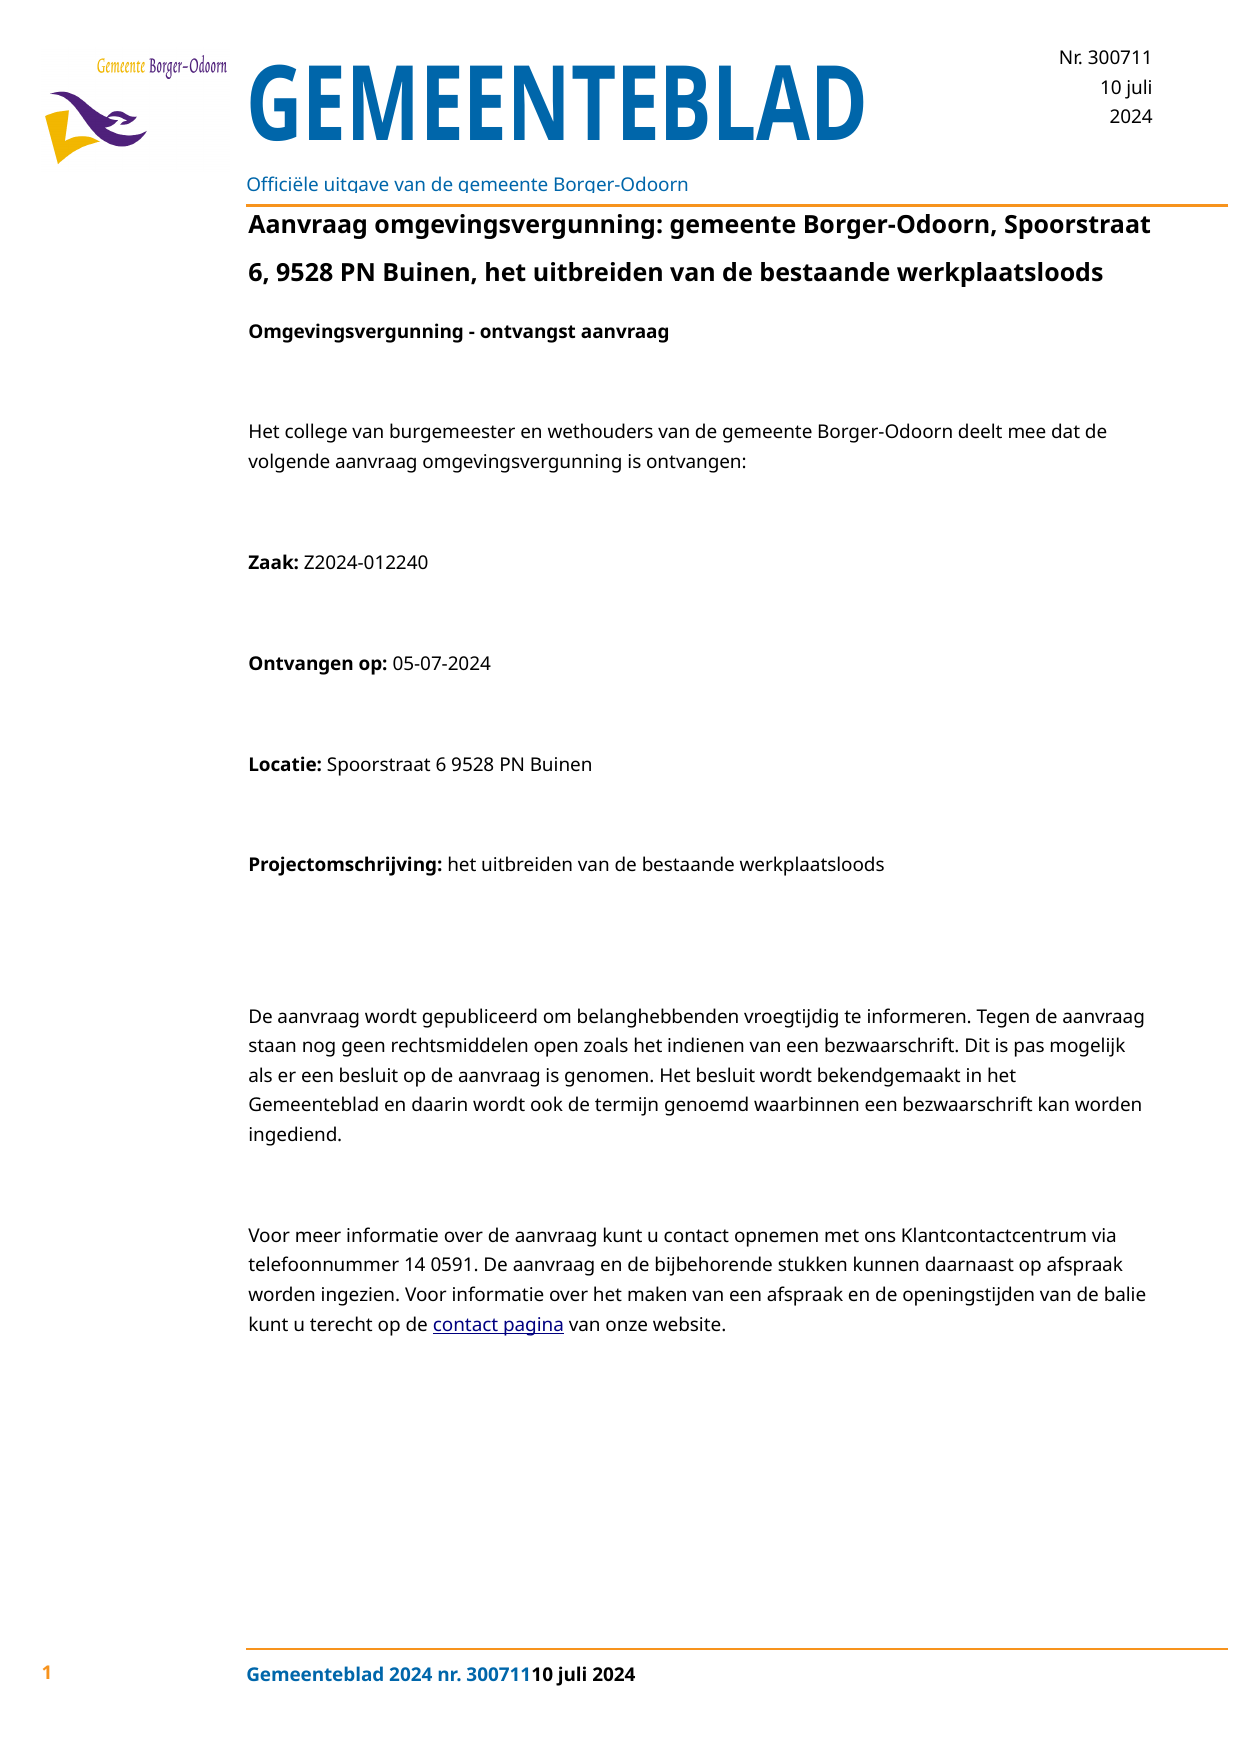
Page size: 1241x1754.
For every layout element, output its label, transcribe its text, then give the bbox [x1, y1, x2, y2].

text Voor meer informatie over de aanvraag kunt u contact opnemen met ons Klantcontactcentrum via telefoonnummer 14 0591. De aanvraag en de bijbehorende stukken kunnen daarnaast op afspraak worden ingezien. Voor informatie over het maken van een afspraak en de openingstijden van de balie kunt u terecht op de contact pagina van onze website. [248, 1222, 1152, 1337]
picture [41, 47, 231, 172]
text Aanvraag omgevingsvergunning: gemeente Borger-Odoorn, Spoorstraat 6, 9528 PN Buinen, het uitbreiden van de bestaande werkplaatsloods [248, 207, 1152, 288]
text Zaak: Z2024-012240 [248, 549, 1152, 575]
text Het college van burgemeester en wethouders van de gemeente Borger-Odoorn deelt mee dat de volgende aanvraag omgevingsvergunning is ontvangen: [248, 419, 1152, 474]
text Projectomschrijving: het uitbreiden van de bestaande werkplaatsloods [248, 852, 1152, 877]
text Omgevingsvergunning - ontvangst aanvraag [248, 318, 1152, 344]
text Locatie: Spoorstraat 6 9528 PN Buinen [248, 751, 1152, 777]
text De aanvraag wordt gepubliceerd om belanghebbenden vroegtijdig te informeren. Tegen de aanvraag staan nog geen rechtsmiddelen open zoals het indienen van een bezwaarschrift. Dit is pas mogelijk als er een besluit op de aanvraag is genomen. Het besluit wordt bekendgemaakt in het Gemeenteblad en daarin wordt ook de termijn genoemd waarbinnen een bezwaarschrift kan worden ingediend. [248, 1003, 1152, 1147]
text Ontvangen op: 05-07-2024 [248, 650, 1152, 676]
